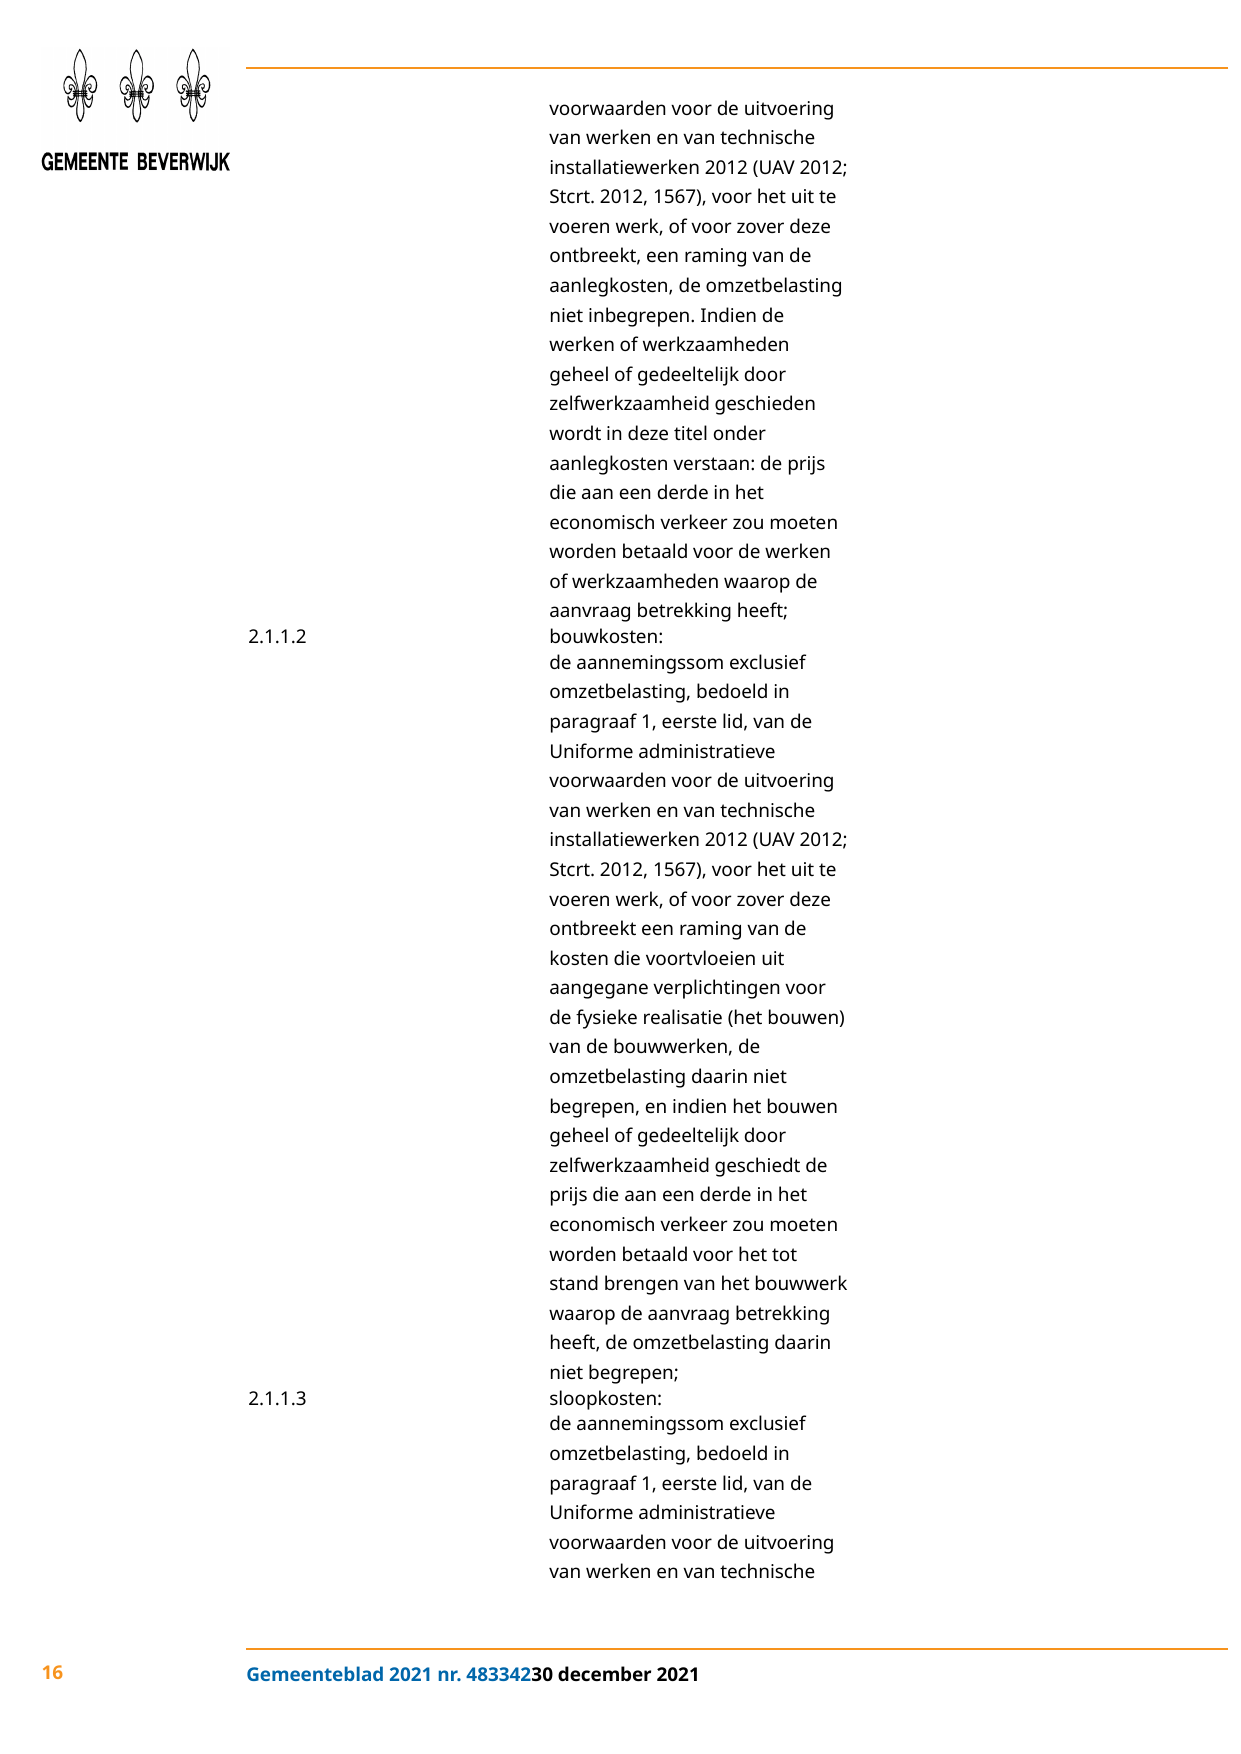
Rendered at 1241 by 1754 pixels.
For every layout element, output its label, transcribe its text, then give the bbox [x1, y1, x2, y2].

table_cell [248, 649, 549, 1385]
table_cell [248, 95, 549, 623]
table_cell [248, 1411, 549, 1584]
table_cell [850, 1385, 1152, 1411]
table_cell [850, 649, 1152, 1385]
table_cell de aannemingssom exclusief omzetbelasting, bedoeld in paragraaf 1, eerste lid, van de Uniforme administratieve voorwaarden voor de uitvoering van werken en van technische installatiewerken 2012 (UAV 2012; Stcrt. 2012, 1567), voor het uit te voeren werk, of voor zover deze ontbreekt een raming van de kosten die voortvloeien uit aangegane verplichtingen voor de fysieke realisatie (het bouwen) van de bouwwerken, de omzetbelasting daarin niet begrepen, en indien het bouwen geheel of gedeeltelijk door zelfwerkzaamheid geschiedt de prijs die aan een derde in het economisch verkeer zou moeten worden betaald voor het tot stand brengen van het bouwwerk waarop de aanvraag betrekking heeft, de omzetbelasting daarin niet begrepen; [549, 649, 850, 1385]
picture [41, 47, 231, 172]
table_cell [850, 1411, 1152, 1584]
table_cell [850, 95, 1152, 623]
table_cell voorwaarden voor de uitvoering van werken en van technische installatiewerken 2012 (UAV 2012; Stcrt. 2012, 1567), voor het uit te voeren werk, of voor zover deze ontbreekt, een raming van de aanlegkosten, de omzetbelasting niet inbegrepen. Indien de werken of werkzaamheden geheel of gedeeltelijk door zelfwerkzaamheid geschieden wordt in deze titel onder aanlegkosten verstaan: de prijs die aan een derde in het economisch verkeer zou moeten worden betaald voor de werken of werkzaamheden waarop de aanvraag betrekking heeft; [549, 95, 850, 623]
table_cell sloopkosten: [549, 1385, 850, 1411]
table_cell 2.1.1.2 [248, 624, 549, 649]
table_cell [850, 624, 1152, 649]
table_cell bouwkosten: [549, 624, 850, 649]
table_cell 2.1.1.3 [248, 1385, 549, 1411]
table_cell de aannemingssom exclusief omzetbelasting, bedoeld in paragraaf 1, eerste lid, van de Uniforme administratieve voorwaarden voor de uitvoering van werken en van technische [549, 1411, 850, 1584]
